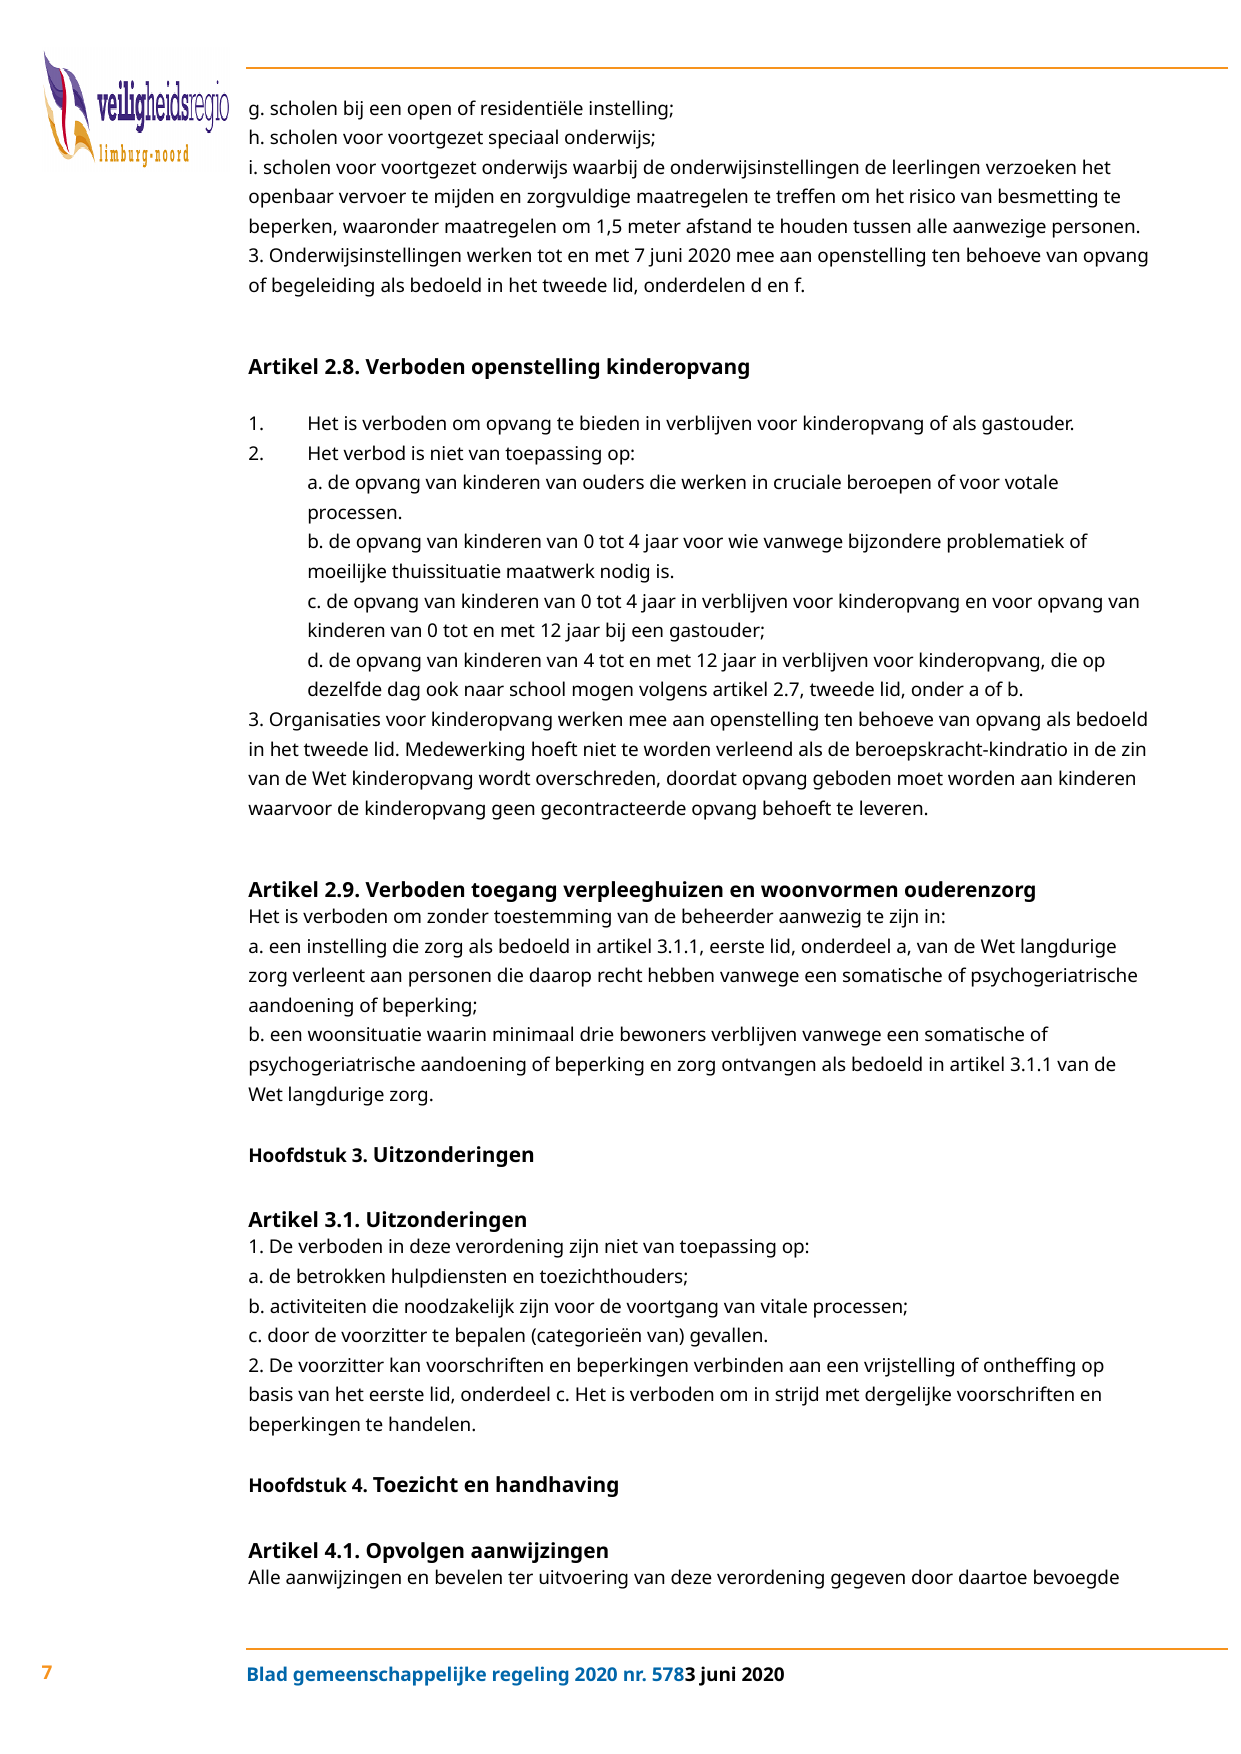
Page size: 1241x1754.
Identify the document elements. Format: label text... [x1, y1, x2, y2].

text Hoofdstuk 4. Toezicht en handhaving [248, 1470, 1152, 1499]
text 1. De verboden in deze verordening zijn niet van toepassing op: [248, 1234, 1152, 1259]
list c. de opvang van kinderen van 0 tot 4 jaar in verblijven voor kinderopvang en voor opvang van kinderen van 0 tot en met 12 jaar bij een gastouder; [248, 588, 1152, 643]
text g. scholen bij een open of residentiële instelling; [248, 95, 1152, 121]
list Het verbod is niet van toepassing op: [248, 440, 1152, 466]
list Het is verboden om opvang te bieden in verblijven voor kinderopvang of als gastouder. [248, 410, 1152, 436]
picture [41, 47, 231, 172]
text Artikel 2.9. Verboden toegang verpleeghuizen en woonvormen ouderenzorg [248, 875, 1152, 903]
list a. de opvang van kinderen van ouders die werken in cruciale beroepen of voor votale processen. [248, 469, 1152, 525]
text Artikel 2.8. Verboden openstelling kinderopvang [248, 352, 1152, 381]
text c. door de voorzitter te bepalen (categorieën van) gevallen. [248, 1322, 1152, 1348]
text Hoofdstuk 3. Uitzonderingen [248, 1140, 1152, 1168]
text a. de betrokken hulpdiensten en toezichthouders; [248, 1263, 1152, 1289]
list b. de opvang van kinderen van 0 tot 4 jaar voor wie vanwege bijzondere problematiek of moeilijke thuissituatie maatwerk nodig is. [248, 529, 1152, 584]
text b. een woonsituatie waarin minimaal drie bewoners verblijven vanwege een somatische of psychogeriatrische aandoening of beperking en zorg ontvangen als bedoeld in artikel 3.1.1 van de Wet langdurige zorg. [248, 1022, 1152, 1107]
text 3. Onderwijsinstellingen werken tot en met 7 juni 2020 mee aan openstelling ten behoeve van opvang of begeleiding als bedoeld in het tweede lid, onderdelen d en f. [248, 243, 1152, 298]
text 3. Organisaties voor kinderopvang werken mee aan openstelling ten behoeve van opvang als bedoeld in het tweede lid. Medewerking hoeft niet te worden verleend als de beroepskracht-kindratio in de zin van de Wet kinderopvang wordt overschreden, doordat opvang geboden moet worden aan kinderen waarvoor de kinderopvang geen gecontracteerde opvang behoeft te leveren. [248, 706, 1152, 821]
text i. scholen voor voortgezet onderwijs waarbij de onderwijsinstellingen de leerlingen verzoeken het openbaar vervoer te mijden en zorgvuldige maatregelen te treffen om het risico van besmetting te beperken, waaronder maatregelen om 1,5 meter afstand te houden tussen alle aanwezige personen. [248, 154, 1152, 239]
text Het is verboden om zonder toestemming van de beheerder aanwezig te zijn in: [248, 903, 1152, 929]
text Alle aanwijzingen en bevelen ter uitvoering van deze verordening gegeven door daartoe bevoegde [248, 1564, 1152, 1590]
text Artikel 4.1. Opvolgen aanwijzingen [248, 1536, 1152, 1564]
list d. de opvang van kinderen van 4 tot en met 12 jaar in verblijven voor kinderopvang, die op dezelfde dag ook naar school mogen volgens artikel 2.7, tweede lid, onder a of b. [248, 647, 1152, 702]
text 2. De voorzitter kan voorschriften en beperkingen verbinden aan een vrijstelling of ontheffing op basis van het eerste lid, onderdeel c. Het is verboden om in strijd met dergelijke voorschriften en beperkingen te handelen. [248, 1352, 1152, 1437]
text Artikel 3.1. Uitzonderingen [248, 1205, 1152, 1234]
text a. een instelling die zorg als bedoeld in artikel 3.1.1, eerste lid, onderdeel a, van de Wet langdurige zorg verleent aan personen die daarop recht hebben vanwege een somatische of psychogeriatrische aandoening of beperking; [248, 933, 1152, 1018]
text h. scholen voor voortgezet speciaal onderwijs; [248, 124, 1152, 150]
text b. activiteiten die noodzakelijk zijn voor de voortgang van vitale processen; [248, 1293, 1152, 1319]
